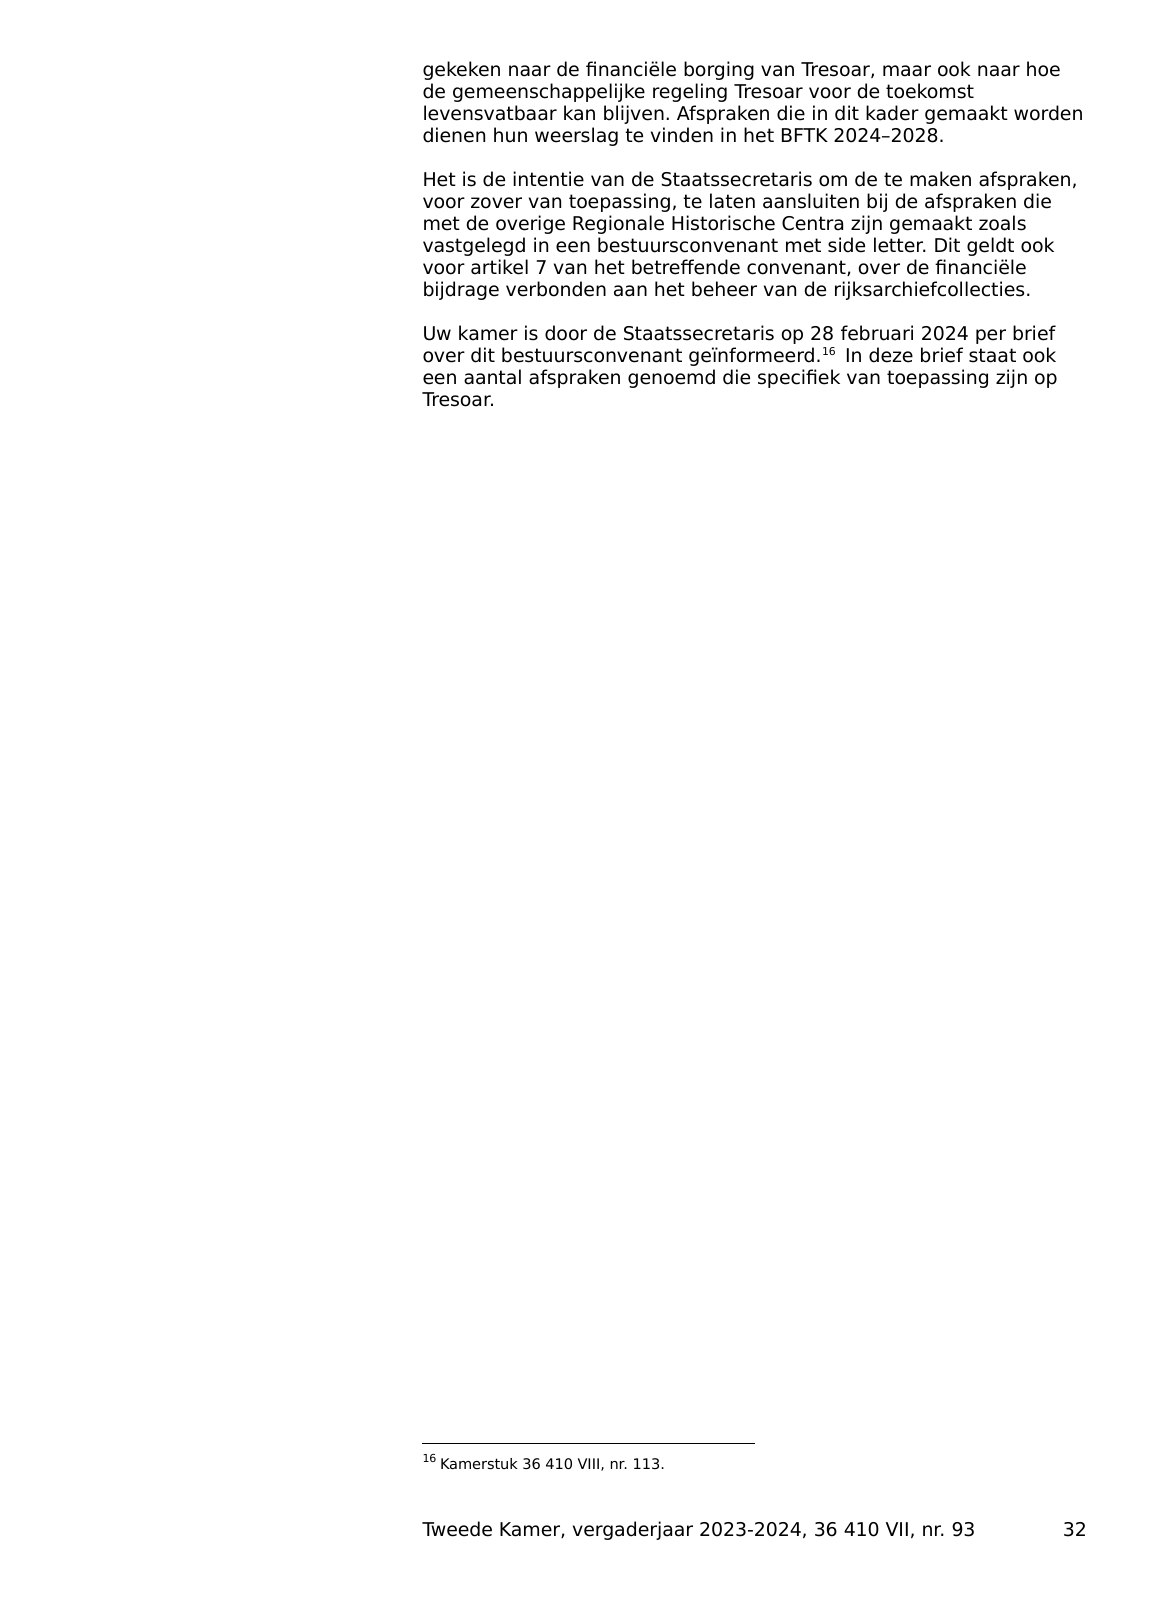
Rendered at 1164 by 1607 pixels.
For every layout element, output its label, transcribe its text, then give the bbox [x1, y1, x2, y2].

text gekeken naar de financiële borging van Tresoar, maar ook naar hoe de gemeenschappelijke regeling Tresoar voor de toekomst levensvatbaar kan blijven. Afspraken die in dit kader gemaakt worden dienen hun weerslag te vinden in het BFTK 2024–2028. [422, 59, 1087, 147]
text Het is de intentie van de Staatssecretaris om de te maken afspraken, voor zover van toepassing, te laten aansluiten bij de afspraken die met de overige Regionale Historische Centra zijn gemaakt zoals vastgelegd in een bestuursconvenant met side letter. Dit geldt ook voor artikel 7 van het betreffende convenant, over de financiële bijdrage verbonden aan het beheer van de rijksarchiefcollecties. [422, 169, 1087, 301]
text Kamerstuk 36 410 VIII, nr. 113. [422, 1452, 1087, 1474]
text Uw kamer is door de Staatssecretaris op 28 februari 2024 per brief over dit bestuursconvenant geïnformeerd. In deze brief staat ook een aantal afspraken genoemd die specifiek van toepassing zijn op Tresoar. [422, 323, 1087, 411]
